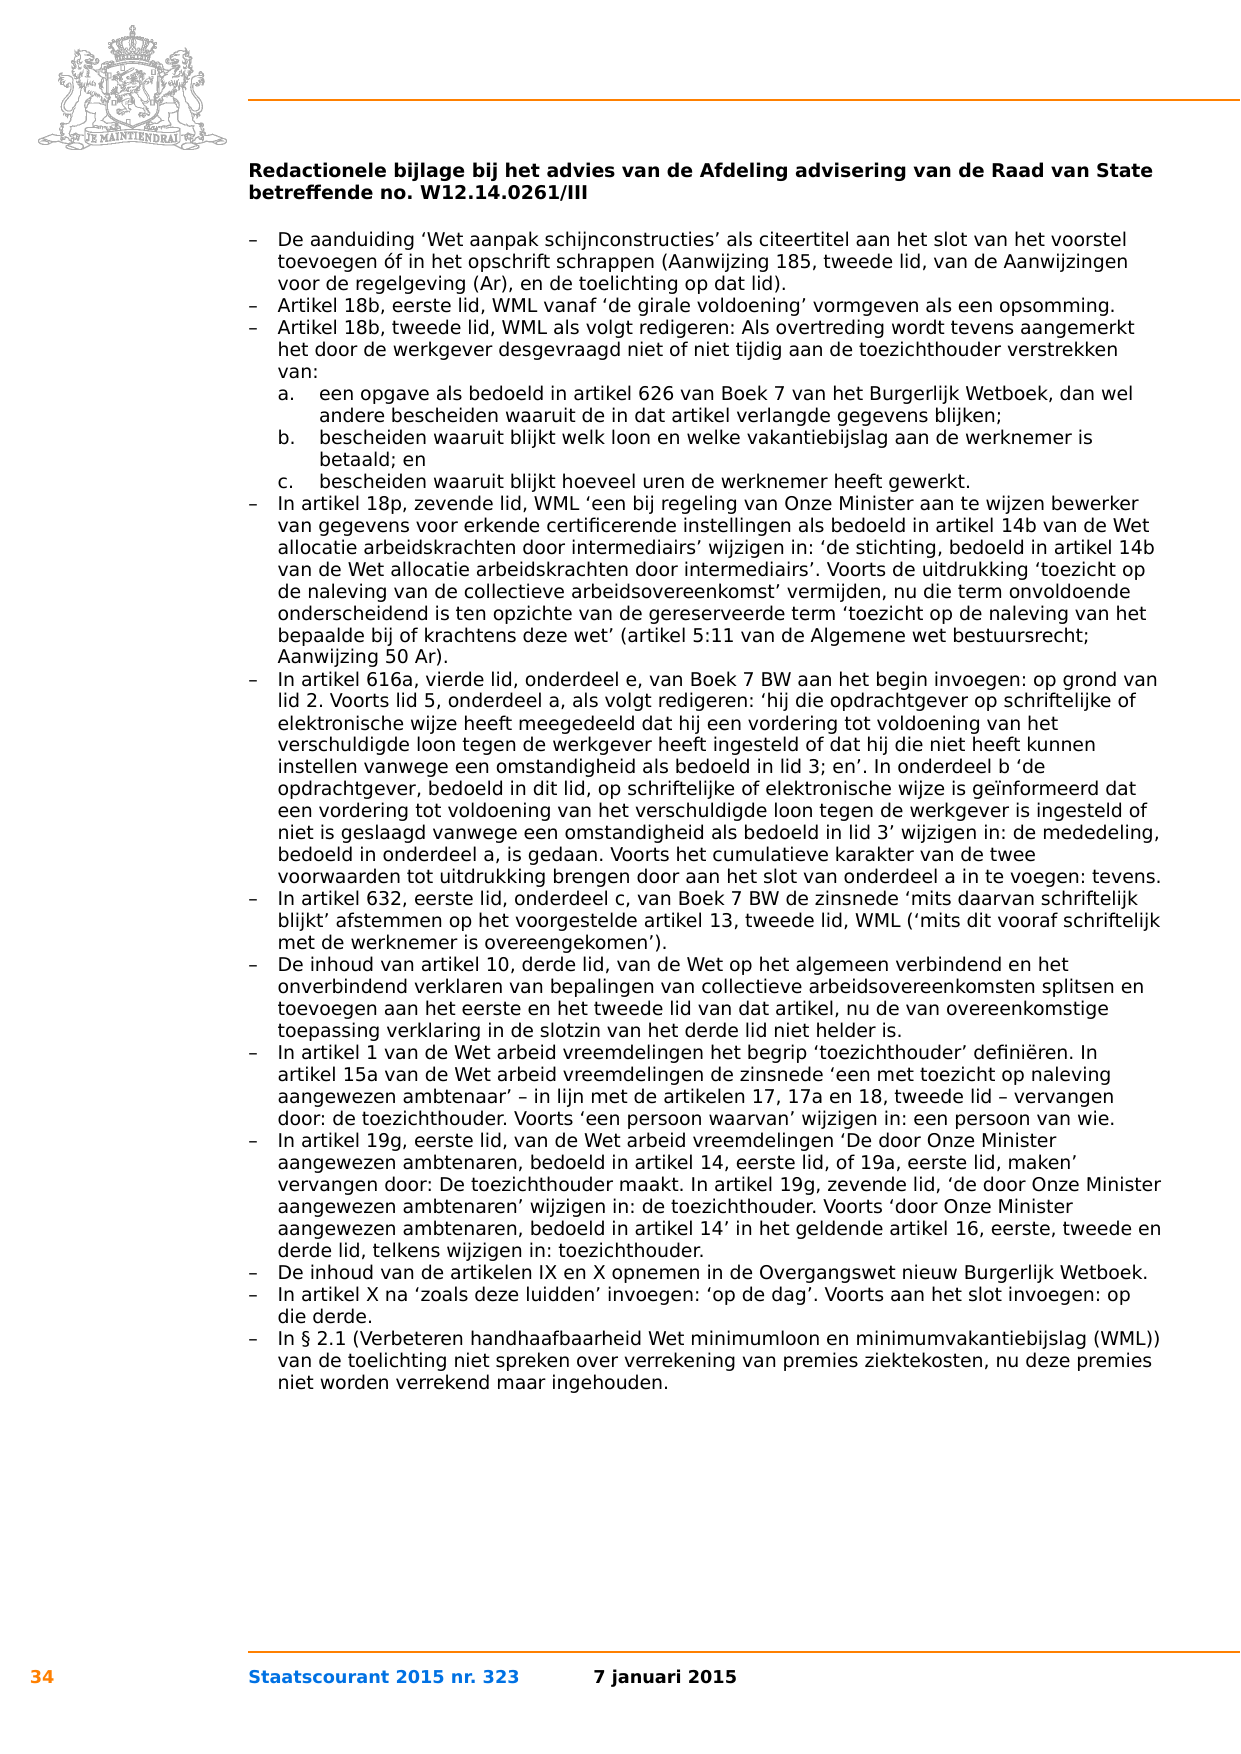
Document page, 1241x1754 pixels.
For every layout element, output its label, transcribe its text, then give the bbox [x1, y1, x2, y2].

text – In artikel X na ‘zoals deze luidden’ invoegen: ‘op de dag’. Voorts aan het slot invoegen: op die derde. [248, 1284, 1163, 1328]
text – In artikel 616a, vierde lid, onderdeel e, van Boek 7 BW aan het begin invoegen: op grond van lid 2. Voorts lid 5, onderdeel a, als volgt redigeren: ‘hij die opdrachtgever op schriftelijke of elektronische wijze heeft meegedeeld dat hij een vordering tot voldoening van het verschuldigde loon tegen de werkgever heeft ingesteld of dat hij die niet heeft kunnen instellen vanwege een omstandigheid als bedoeld in lid 3; en’. In onderdeel b ‘de opdrachtgever, bedoeld in dit lid, op schriftelijke of elektronische wijze is geïnformeerd dat een vordering tot voldoening van het verschuldigde loon tegen de werkgever is ingesteld of niet is geslaagd vanwege een omstandigheid als bedoeld in lid 3’ wijzigen in: de mededeling, bedoeld in onderdeel a, is gedaan. Voorts het cumulatieve karakter van de twee voorwaarden tot uitdrukking brengen door aan het slot van onderdeel a in te voegen: tevens. [248, 668, 1163, 888]
text c. bescheiden waaruit blijkt hoeveel uren de werknemer heeft gewerkt. [277, 471, 1163, 493]
text – In artikel 18p, zevende lid, WML ‘een bij regeling van Onze Minister aan te wijzen bewerker van gegevens voor erkende certificerende instellingen als bedoeld in artikel 14b van de Wet allocatie arbeidskrachten door intermediairs’ wijzigen in: ‘de stichting, bedoeld in artikel 14b van de Wet allocatie arbeidskrachten door intermediairs’. Voorts de uitdrukking ‘toezicht op de naleving van de collectieve arbeidsovereenkomst’ vermijden, nu die term onvoldoende onderscheidend is ten opzichte van de gereserveerde term ‘toezicht op de naleving van het bepaalde bij of krachtens deze wet’ (artikel 5:11 van de Algemene wet bestuursrecht; Aanwijzing 50 Ar). [248, 493, 1163, 668]
text – In artikel 632, eerste lid, onderdeel c, van Boek 7 BW de zinsnede ‘mits daarvan schriftelijk blijkt’ afstemmen op het voorgestelde artikel 13, tweede lid, WML (‘mits dit vooraf schriftelijk met de werknemer is overeengekomen’). [248, 888, 1163, 954]
text – In artikel 1 van de Wet arbeid vreemdelingen het begrip ‘toezichthouder’ definiëren. In artikel 15a van de Wet arbeid vreemdelingen de zinsnede ‘een met toezicht op naleving aangewezen ambtenaar’ – in lijn met de artikelen 17, 17a en 18, tweede lid – vervangen door: de toezichthouder. Voorts ‘een persoon waarvan’ wijzigen in: een persoon van wie. [248, 1042, 1163, 1130]
text b. bescheiden waaruit blijkt welk loon en welke vakantiebijslag aan de werknemer is betaald; en [277, 427, 1163, 471]
text – In § 2.1 (Verbeteren handhaafbaarheid Wet minimumloon en minimumvakantiebijslag (WML)) van de toelichting niet spreken over verrekening van premies ziektekosten, nu deze premies niet worden verrekend maar ingehouden. [248, 1328, 1163, 1394]
text – In artikel 19g, eerste lid, van de Wet arbeid vreemdelingen ‘De door Onze Minister aangewezen ambtenaren, bedoeld in artikel 14, eerste lid, of 19a, eerste lid, maken’ vervangen door: De toezichthouder maakt. In artikel 19g, zevende lid, ‘de door Onze Minister aangewezen ambtenaren’ wijzigen in: de toezichthouder. Voorts ‘door Onze Minister aangewezen ambtenaren, bedoeld in artikel 14’ in het geldende artikel 16, eerste, tweede en derde lid, telkens wijzigen in: toezichthouder. [248, 1130, 1163, 1262]
picture [38, 25, 227, 150]
text – De inhoud van artikel 10, derde lid, van de Wet op het algemeen verbindend en het onverbindend verklaren van bepalingen van collectieve arbeidsovereenkomsten splitsen en toevoegen aan het eerste en het tweede lid van dat artikel, nu de van overeenkomstige toepassing verklaring in de slotzin van het derde lid niet helder is. [248, 954, 1163, 1042]
text – De inhoud van de artikelen IX en X opnemen in de Overgangswet nieuw Burgerlijk Wetboek. [248, 1262, 1163, 1284]
text – Artikel 18b, tweede lid, WML als volgt redigeren: Als overtreding wordt tevens aangemerkt het door de werkgever desgevraagd niet of niet tijdig aan de toezichthouder verstrekken van: [248, 317, 1163, 383]
text a. een opgave als bedoeld in artikel 626 van Boek 7 van het Burgerlijk Wetboek, dan wel andere bescheiden waaruit de in dat artikel verlangde gegevens blijken; [277, 383, 1163, 427]
text – De aanduiding ‘Wet aanpak schijnconstructies’ als citeertitel aan het slot van het voorstel toevoegen óf in het opschrift schrappen (Aanwijzing 185, tweede lid, van de Aanwijzingen voor de regelgeving (Ar), en de toelichting op dat lid). [248, 229, 1163, 295]
subtitle Redactionele bijlage bij het advies van de Afdeling advisering van de Raad van State betreffende no. W12.14.0261/III [248, 160, 1163, 204]
text – Artikel 18b, eerste lid, WML vanaf ‘de girale voldoening’ vormgeven als een opsomming. [248, 295, 1163, 317]
